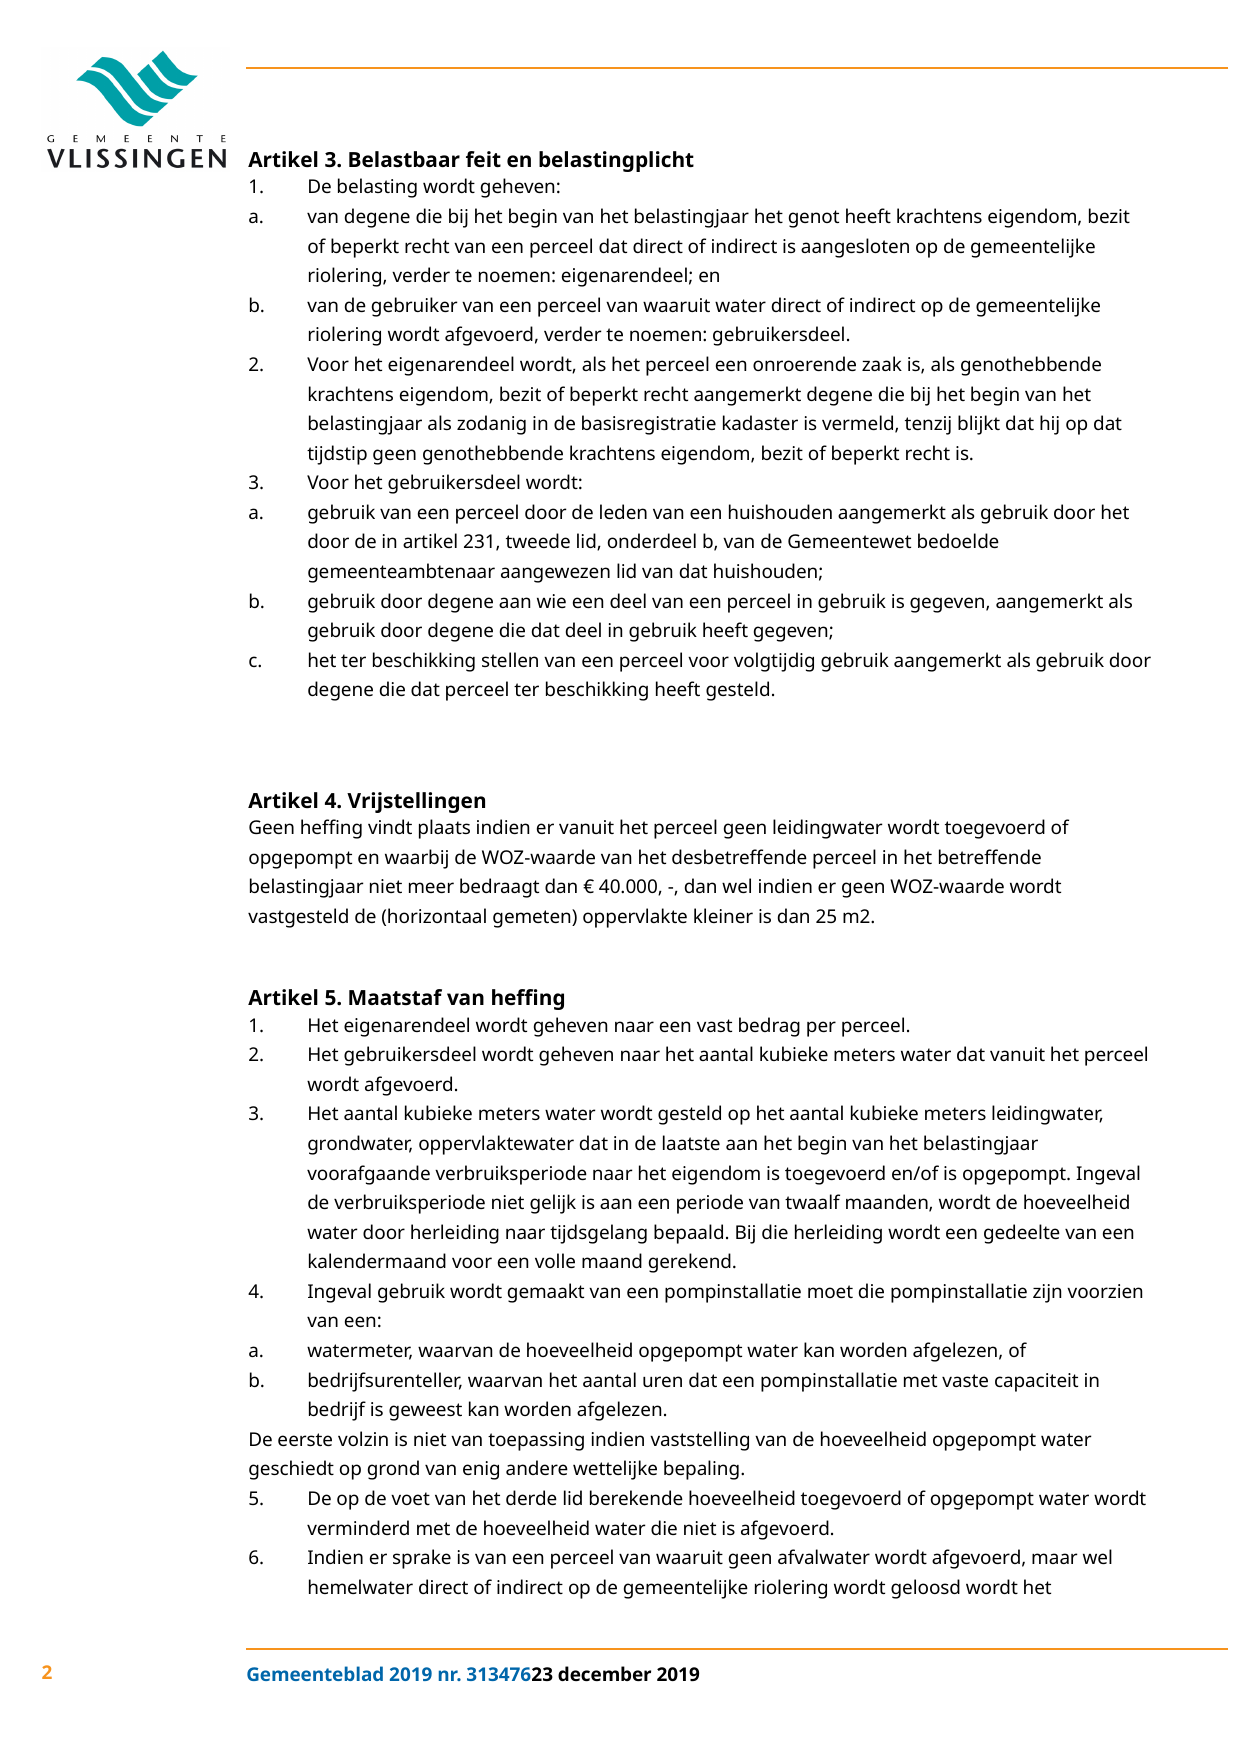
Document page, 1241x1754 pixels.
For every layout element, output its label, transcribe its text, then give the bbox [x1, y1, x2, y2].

picture [41, 47, 231, 172]
list Het eigenarendeel wordt geheven naar een vast bedrag per perceel. [248, 1012, 1152, 1037]
list Voor het eigenarendeel wordt, als het perceel een onroerende zaak is, als genothebbende krachtens eigendom, bezit of beperkt recht aangemerkt degene die bij het begin van het belastingjaar als zodanig in de basisregistratie kadaster is vermeld, tenzij blijkt dat hij op dat tijdstip geen genothebbende krachtens eigendom, bezit of beperkt recht is. [248, 351, 1152, 466]
text Artikel 5. Maatstaf van heffing [248, 983, 1152, 1012]
list Ingeval gebruik wordt gemaakt van een pompinstallatie moet die pompinstallatie zijn voorzien van een: [248, 1278, 1152, 1333]
list van de gebruiker van een perceel van waaruit water direct of indirect op de gemeentelijke riolering wordt afgevoerd, verder te noemen: gebruikersdeel. [248, 292, 1152, 347]
list De op de voet van het derde lid berekende hoeveelheid toegevoerd of opgepompt water wordt verminderd met de hoeveelheid water die niet is afgevoerd. [248, 1485, 1152, 1540]
list het ter beschikking stellen van een perceel voor volgtijdig gebruik aangemerkt als gebruik door degene die dat perceel ter beschikking heeft gesteld. [248, 647, 1152, 702]
list Het gebruikersdeel wordt geheven naar het aantal kubieke meters water dat vanuit het perceel wordt afgevoerd. [248, 1041, 1152, 1097]
list Het aantal kubieke meters water wordt gesteld op het aantal kubieke meters leidingwater, grondwater, oppervlaktewater dat in de laatste aan het begin van het belastingjaar voorafgaande verbruiksperiode naar het eigendom is toegevoerd en/of is opgepompt. Ingeval de verbruiksperiode niet gelijk is aan een periode van twaalf maanden, wordt de hoeveelheid water door herleiding naar tijdsgelang bepaald. Bij die herleiding wordt een gedeelte van een kalendermaand voor een volle maand gerekend. [248, 1101, 1152, 1274]
list Indien er sprake is van een perceel van waaruit geen afvalwater wordt afgevoerd, maar wel hemelwater direct of indirect op de gemeentelijke riolering wordt geloosd wordt het [248, 1544, 1152, 1599]
text De eerste volzin is niet van toepassing indien vaststelling van de hoeveelheid opgepompt water geschiedt op grond van enig andere wettelijke bepaling. [248, 1426, 1152, 1481]
list van degene die bij het begin van het belastingjaar het genot heeft krachtens eigendom, bezit of beperkt recht van een perceel dat direct of indirect is aangesloten op de gemeentelijke riolering, verder te noemen: eigenarendeel; en [248, 203, 1152, 288]
list De belasting wordt geheven: [248, 174, 1152, 199]
list watermeter, waarvan de hoeveelheid opgepompt water kan worden afgelezen, of [248, 1337, 1152, 1363]
text Geen heffing vindt plaats indien er vanuit het perceel geen leidingwater wordt toegevoerd of opgepompt en waarbij de WOZ-waarde van het desbetreffende perceel in het betreffende belastingjaar niet meer bedraagt dan € 40.000, -, dan wel indien er geen WOZ-waarde wordt vastgesteld de (horizontaal gemeten) oppervlakte kleiner is dan 25 m2. [248, 814, 1152, 929]
text Artikel 4. Vrijstellingen [248, 786, 1152, 814]
list gebruik van een perceel door de leden van een huishouden aangemerkt als gebruik door het door de in artikel 231, tweede lid, onderdeel b, van de Gemeentewet bedoelde gemeenteambtenaar aangewezen lid van dat huishouden; [248, 499, 1152, 584]
list Voor het gebruikersdeel wordt: [248, 469, 1152, 495]
list bedrijfsurenteller, waarvan het aantal uren dat een pompinstallatie met vaste capaciteit in bedrijf is geweest kan worden afgelezen. [248, 1367, 1152, 1422]
text Artikel 3. Belastbaar feit en belastingplicht [248, 145, 1152, 174]
list gebruik door degene aan wie een deel van een perceel in gebruik is gegeven, aangemerkt als gebruik door degene die dat deel in gebruik heeft gegeven; [248, 588, 1152, 643]
